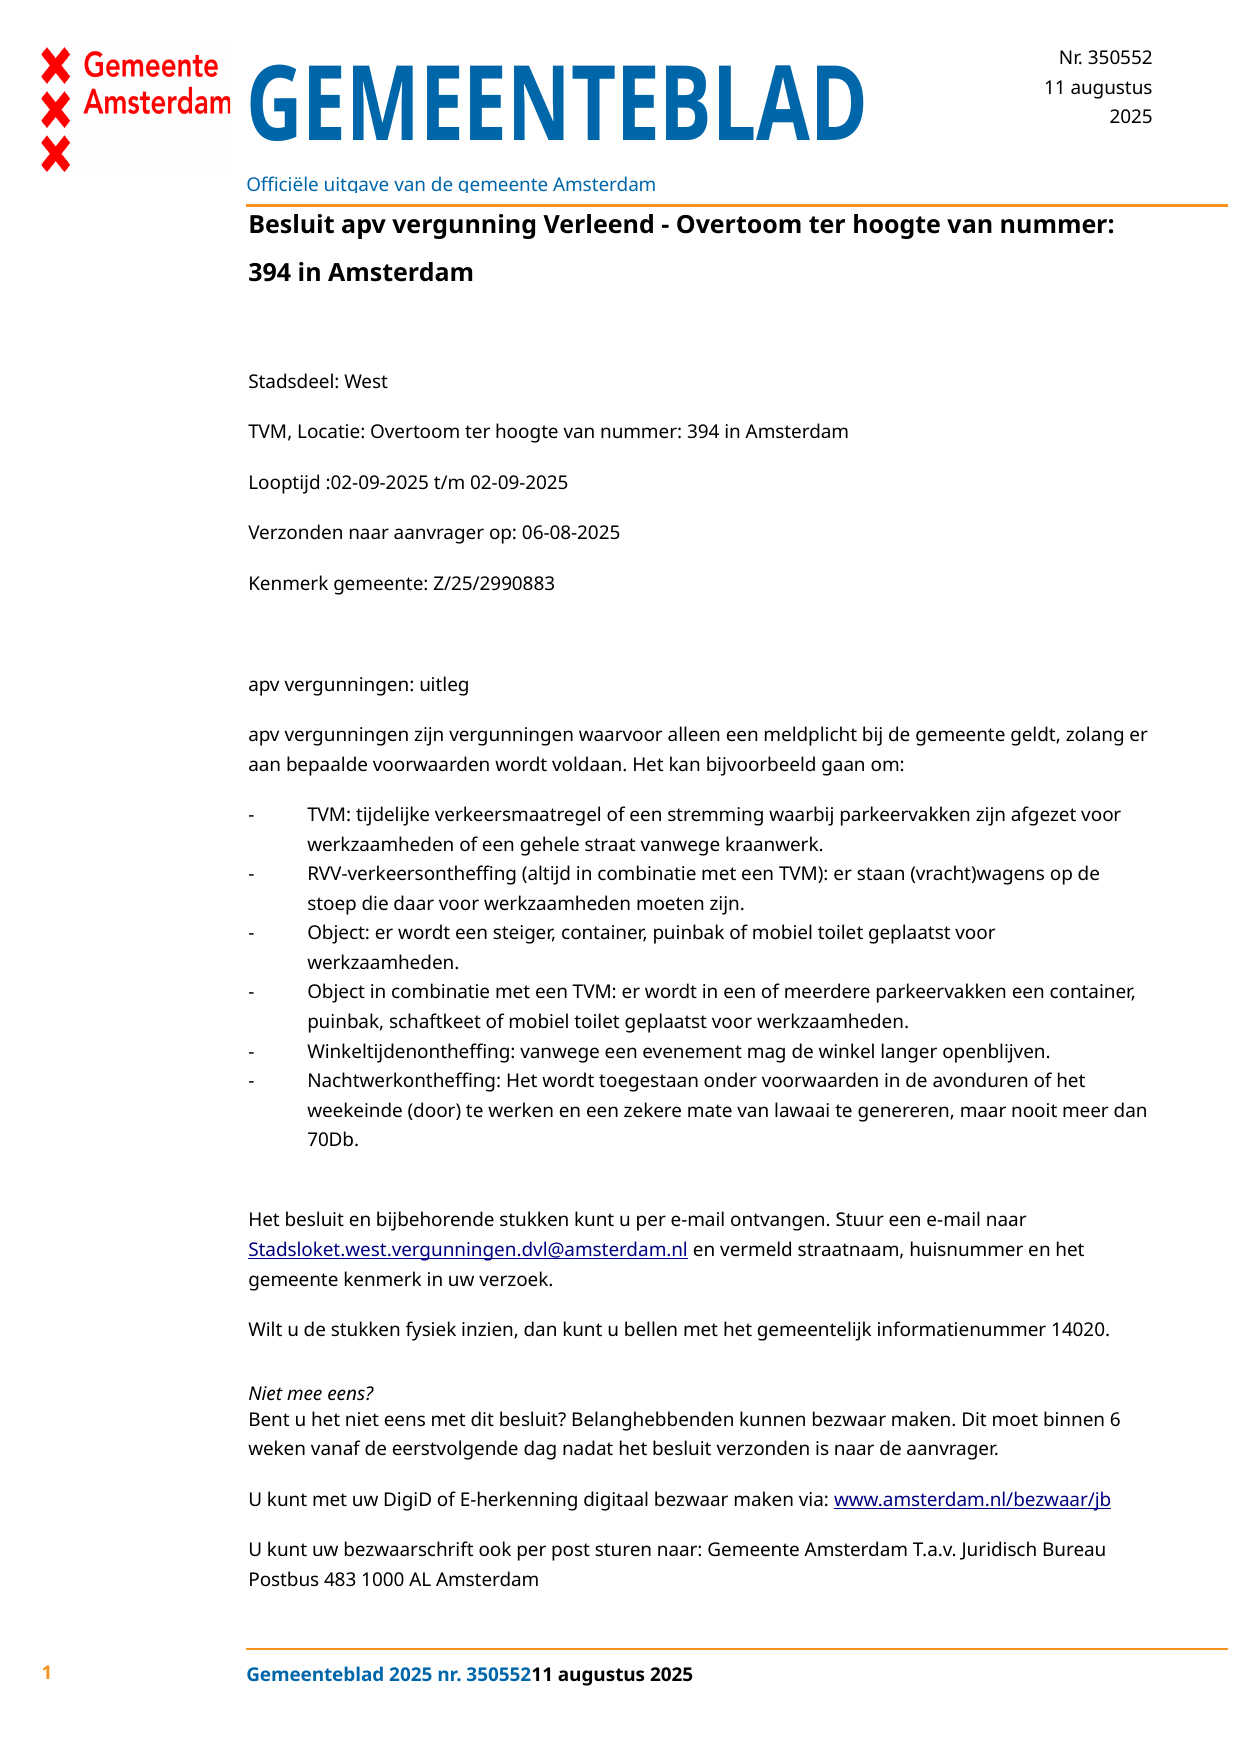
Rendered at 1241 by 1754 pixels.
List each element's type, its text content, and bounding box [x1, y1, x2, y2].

list Nachtwerkontheffing: Het wordt toegestaan onder voorwaarden in de avonduren of het weekeinde (door) te werken en een zekere mate van lawaai te genereren, maar nooit meer dan 70Db. [248, 1067, 1152, 1152]
text Besluit apv vergunning Verleend - Overtoom ter hoogte van nummer: 394 in Amsterdam [248, 207, 1152, 288]
list RVV-verkeersontheffing (altijd in combinatie met een TVM): er staan (vracht)wagens op de stoep die daar voor werkzaamheden moeten zijn. [248, 860, 1152, 916]
text Wilt u de stukken fysiek inzien, dan kunt u bellen met het gemeentelijk informatienummer 14020. [248, 1316, 1152, 1342]
text Verzonden naar aanvrager op: 06-08-2025 [248, 519, 1152, 545]
picture [41, 47, 231, 172]
list TVM: tijdelijke verkeersmaatregel of een stremming waarbij parkeervakken zijn afgezet voor werkzaamheden of een gehele straat vanwege kraanwerk. [248, 801, 1152, 857]
text apv vergunningen: uitleg [248, 671, 1152, 697]
text apv vergunningen zijn vergunningen waarvoor alleen een meldplicht bij de gemeente geldt, zolang er aan bepaalde voorwaarden wordt voldaan. Het kan bijvoorbeeld gaan om: [248, 721, 1152, 777]
text TVM, Locatie: Overtoom ter hoogte van nummer: 394 in Amsterdam [248, 419, 1152, 444]
list Winkeltijdenontheffing: vanwege een evenement mag de winkel langer openblijven. [248, 1038, 1152, 1064]
text U kunt met uw DigiD of E-herkenning digitaal bezwaar maken via: www.amsterdam.nl/bezwaar/jb [248, 1486, 1152, 1512]
text Niet mee eens? [248, 1380, 1152, 1406]
text Looptijd :02-09-2025 t/m 02-09-2025 [248, 469, 1152, 495]
text Bent u het niet eens met dit besluit? Belanghebbenden kunnen bezwaar maken. Dit moet binnen 6 weken vanaf de eerstvolgende dag nadat het besluit verzonden is naar de aanvrager. [248, 1406, 1152, 1461]
text Stadsdeel: West [248, 368, 1152, 394]
text Het besluit en bijbehorende stukken kunt u per e-mail ontvangen. Stuur een e-mail naar Stadsloket.west.vergunningen.dvl@amsterdam.nl en vermeld straatnaam, huisnummer en het gemeente kenmerk in uw verzoek. [248, 1207, 1152, 1292]
list Object in combinatie met een TVM: er wordt in een of meerdere parkeervakken een container, puinbak, schaftkeet of mobiel toilet geplaatst voor werkzaamheden. [248, 979, 1152, 1034]
list Object: er wordt een steiger, container, puinbak of mobiel toilet geplaatst voor werkzaamheden. [248, 919, 1152, 975]
text U kunt uw bezwaarschrift ook per post sturen naar: Gemeente Amsterdam T.a.v. Juridisch Bureau Postbus 483 1000 AL Amsterdam [248, 1536, 1152, 1592]
text Kenmerk gemeente: Z/25/2990883 [248, 570, 1152, 596]
